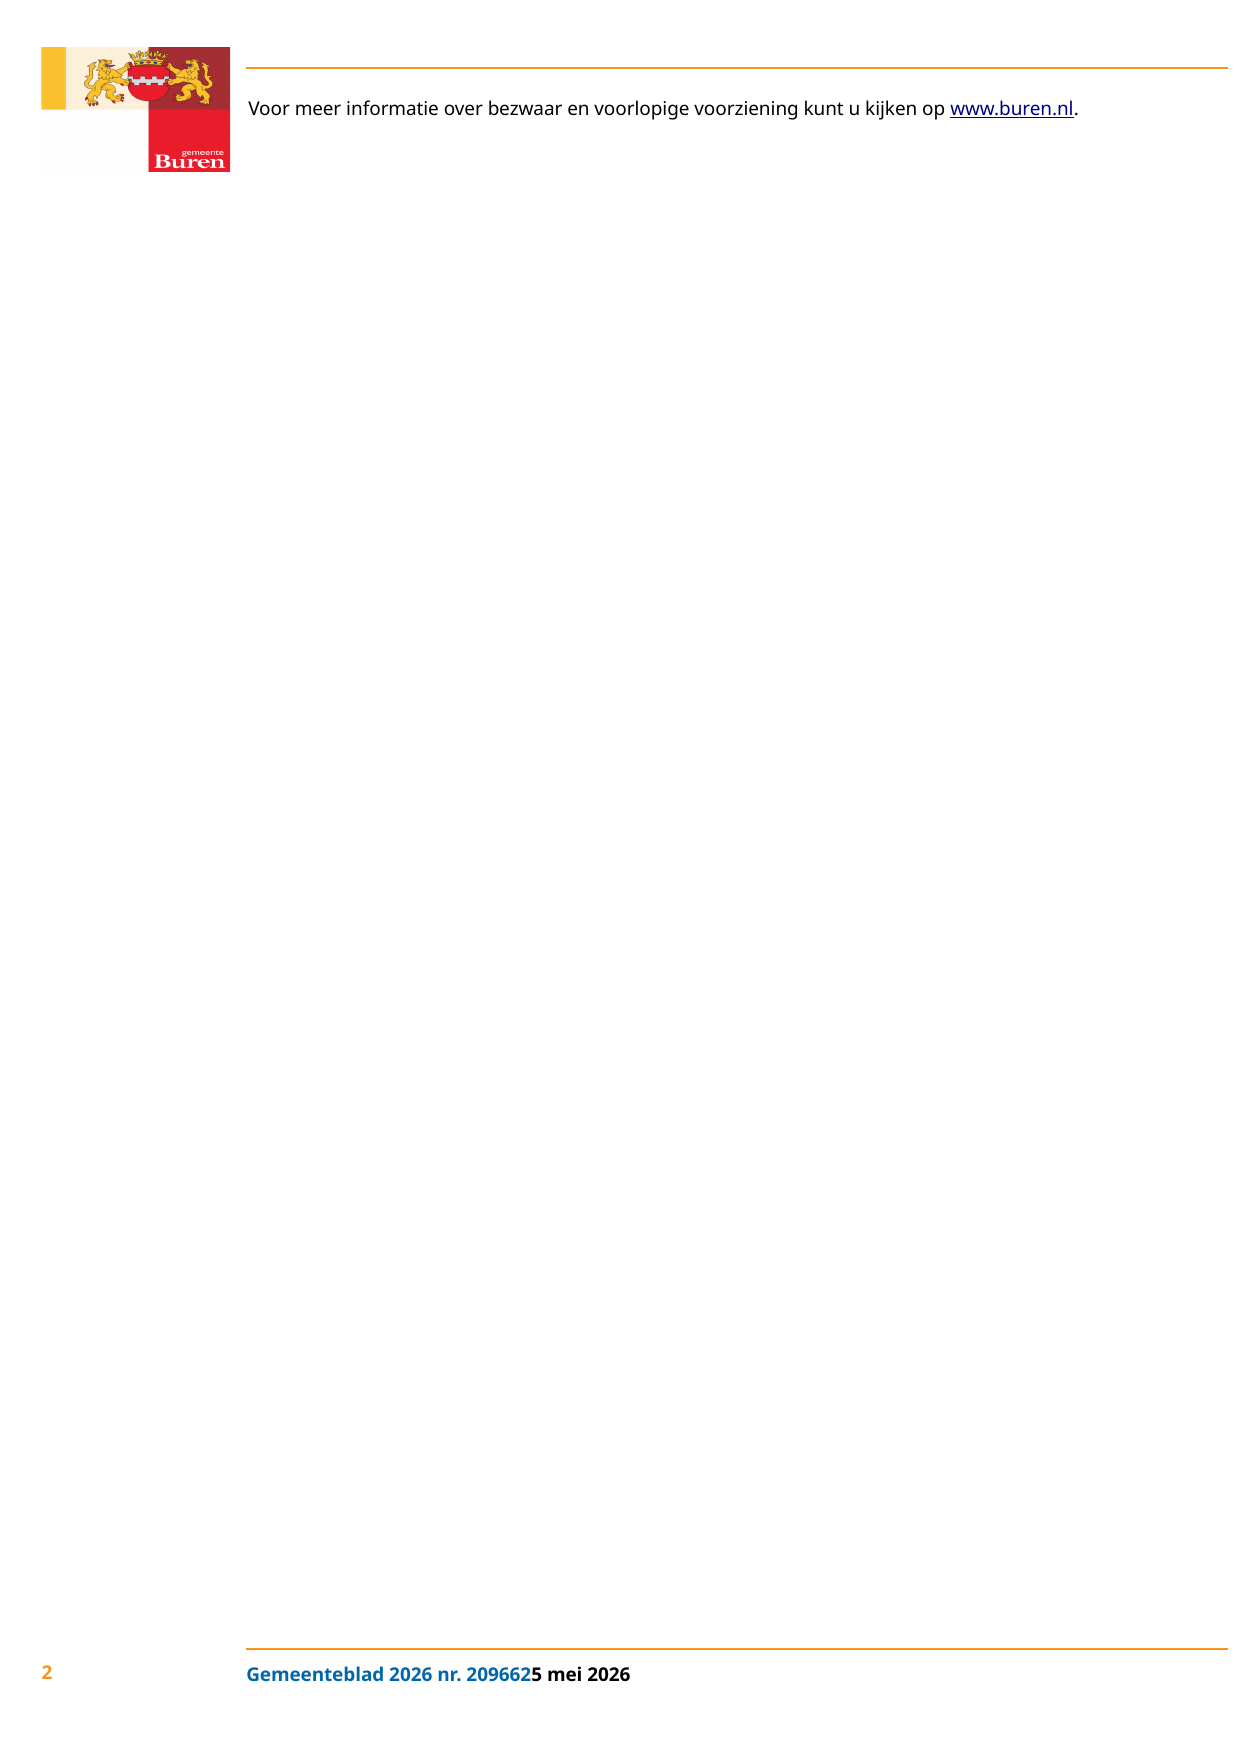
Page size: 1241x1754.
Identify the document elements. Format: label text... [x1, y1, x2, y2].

picture [41, 47, 231, 172]
text Voor meer informatie over bezwaar en voorlopige voorziening kunt u kijken op www.buren.nl. [248, 95, 1152, 121]
